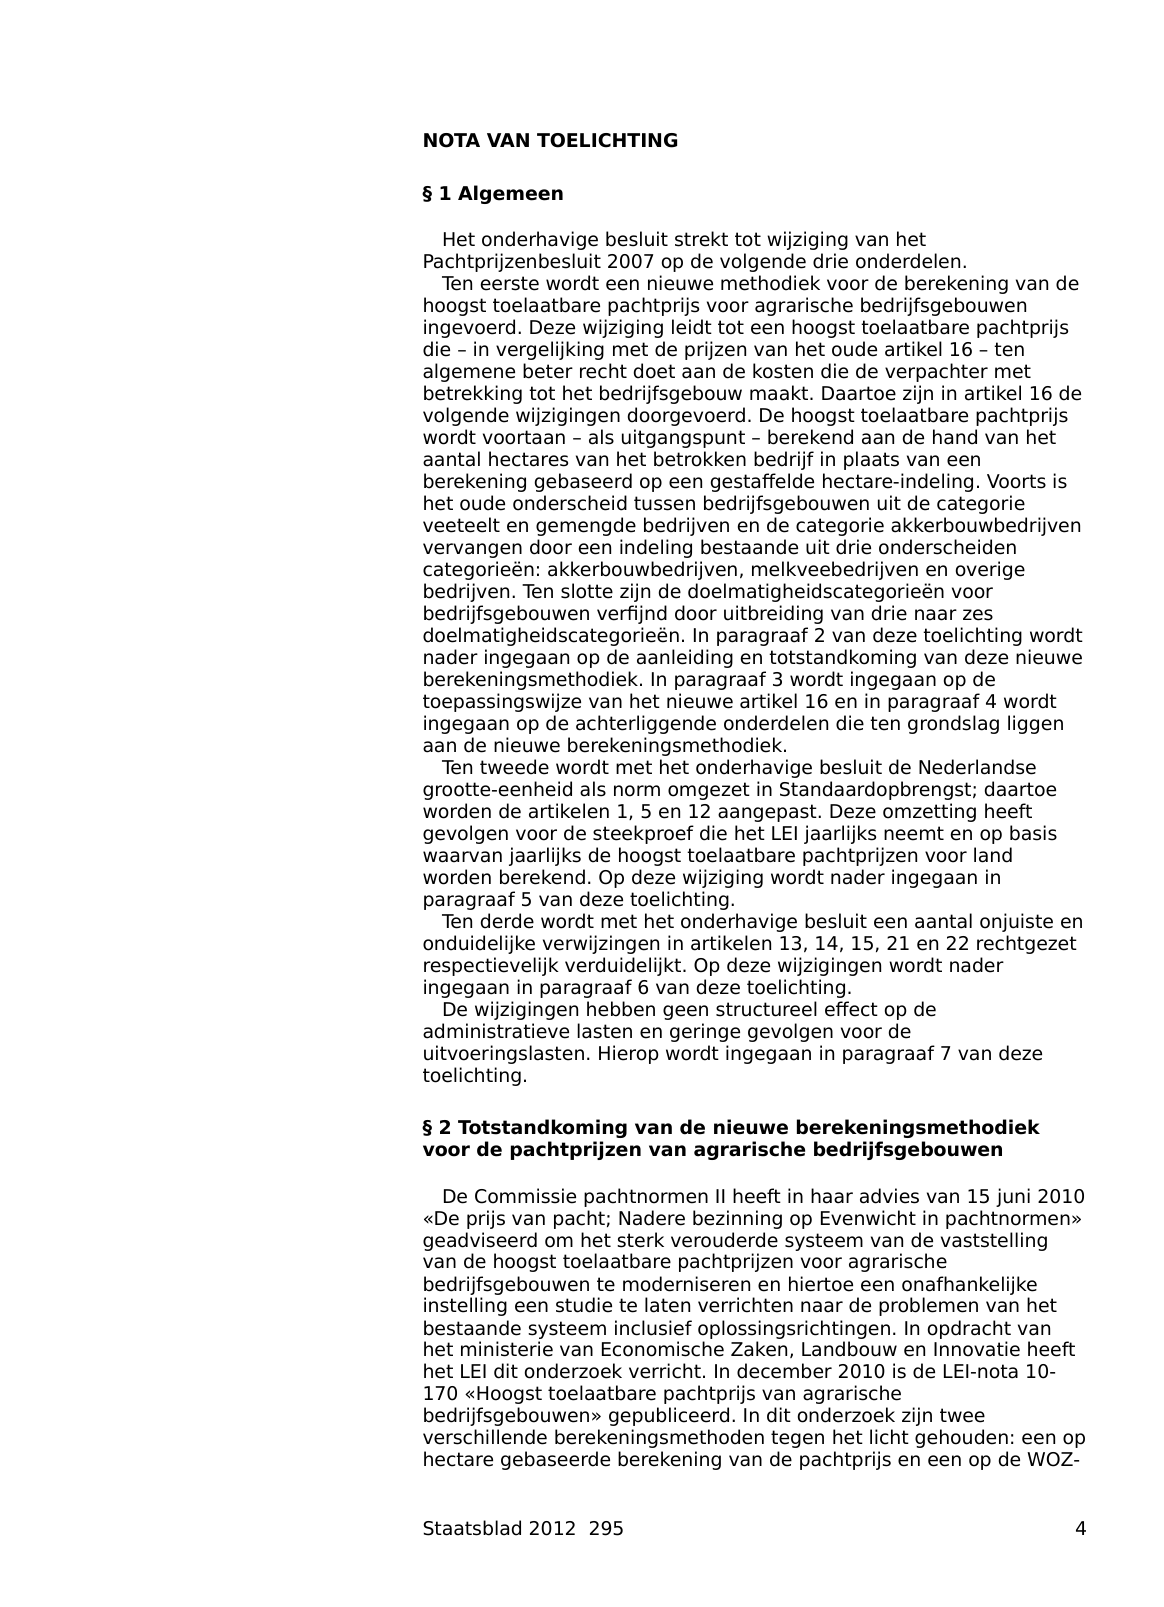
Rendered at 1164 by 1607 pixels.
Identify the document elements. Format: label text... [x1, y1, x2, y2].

subtitle NOTA VAN TOELICHTING [422, 130, 1087, 152]
subtitle § 2 Totstandkoming van de nieuwe berekeningsmethodiek voor de pachtprijzen van agrarische bedrijfsgebouwen [422, 1117, 1087, 1161]
text Ten tweede wordt met het onderhavige besluit de Nederlandse grootte-eenheid als norm omgezet in Standaardopbrengst; daartoe worden de artikelen 1, 5 en 12 aangepast. Deze omzetting heeft gevolgen voor de steekproef die het LEI jaarlijks neemt en op basis waarvan jaarlijks de hoogst toelaatbare pachtprijzen voor land worden berekend. Op deze wijziging wordt nader ingegaan in paragraaf 5 van deze toelichting. [422, 757, 1087, 911]
text Het onderhavige besluit strekt tot wijziging van het Pachtprijzenbesluit 2007 op de volgende drie onderdelen. [422, 229, 1087, 273]
text De Commissie pachtnormen II heeft in haar advies van 15 juni 2010 «De prijs van pacht; Nadere bezinning op Evenwicht in pachtnormen» geadviseerd om het sterk verouderde systeem van de vaststelling van de hoogst toelaatbare pachtprijzen voor agrarische bedrijfsgebouwen te moderniseren en hiertoe een onafhankelijke instelling een studie te laten verrichten naar de problemen van het bestaande systeem inclusief oplossingsrichtingen. In opdracht van het ministerie van Economische Zaken, Landbouw en Innovatie heeft het LEI dit onderzoek verricht. In december 2010 is de LEI-nota 10-170 «Hoogst toelaatbare pachtprijs van agrarische bedrijfsgebouwen» gepubliceerd. In dit onderzoek zijn twee verschillende berekeningsmethoden tegen het licht gehouden: een op hectare gebaseerde berekening van de pachtprijs en een op de WOZ- [422, 1186, 1087, 1471]
text Ten derde wordt met het onderhavige besluit een aantal onjuiste en onduidelijke verwijzingen in artikelen 13, 14, 15, 21 en 22 rechtgezet respectievelijk verduidelijkt. Op deze wijzigingen wordt nader ingegaan in paragraaf 6 van deze toelichting. [422, 911, 1087, 999]
text Ten eerste wordt een nieuwe methodiek voor de berekening van de hoogst toelaatbare pachtprijs voor agrarische bedrijfsgebouwen ingevoerd. Deze wijziging leidt tot een hoogst toelaatbare pachtprijs die – in vergelijking met de prijzen van het oude artikel 16 – ten algemene beter recht doet aan de kosten die de verpachter met betrekking tot het bedrijfsgebouw maakt. Daartoe zijn in artikel 16 de volgende wijzigingen doorgevoerd. De hoogst toelaatbare pachtprijs wordt voortaan – als uitgangspunt – berekend aan de hand van het aantal hectares van het betrokken bedrijf in plaats van een berekening gebaseerd op een gestaffelde hectare-indeling. Voorts is het oude onderscheid tussen bedrijfsgebouwen uit de categorie veeteelt en gemengde bedrijven en de categorie akkerbouwbedrijven vervangen door een indeling bestaande uit drie onderscheiden categorieën: akkerbouwbedrijven, melkveebedrijven en overige bedrijven. Ten slotte zijn de doelmatigheidscategorieën voor bedrijfsgebouwen verfijnd door uitbreiding van drie naar zes doelmatigheidscategorieën. In paragraaf 2 van deze toelichting wordt nader ingegaan op de aanleiding en totstandkoming van deze nieuwe berekeningsmethodiek. In paragraaf 3 wordt ingegaan op de toepassingswijze van het nieuwe artikel 16 en in paragraaf 4 wordt ingegaan op de achterliggende onderdelen die ten grondslag liggen aan de nieuwe berekeningsmethodiek. [422, 273, 1087, 757]
text De wijzigingen hebben geen structureel effect op de administratieve lasten en geringe gevolgen voor de uitvoeringslasten. Hierop wordt ingegaan in paragraaf 7 van deze toelichting. [422, 999, 1087, 1087]
subtitle § 1 Algemeen [422, 182, 1087, 204]
